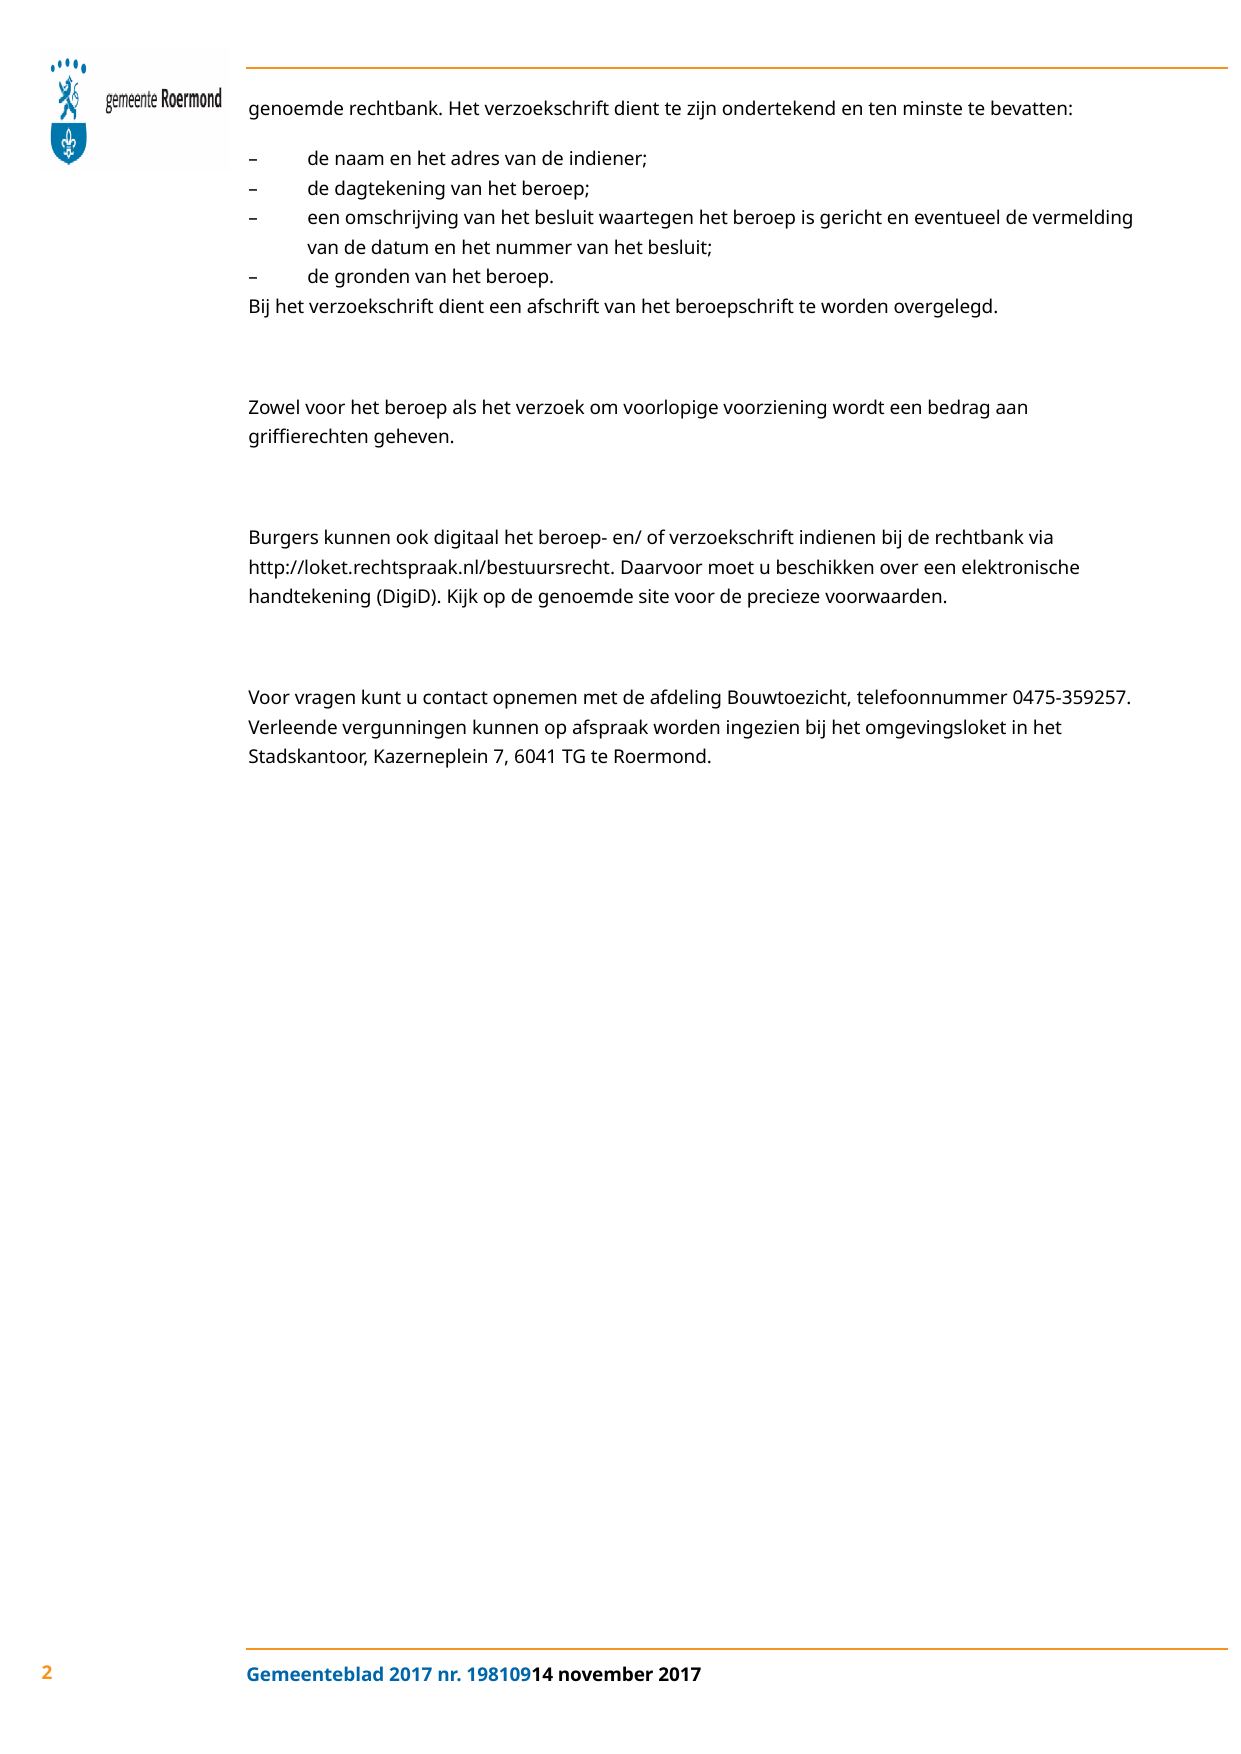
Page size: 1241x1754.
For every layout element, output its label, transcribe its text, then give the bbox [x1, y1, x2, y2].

list de dagtekening van het beroep; [248, 175, 1152, 201]
list de gronden van het beroep. [248, 263, 1152, 289]
text Burgers kunnen ook digitaal het beroep- en/ of verzoekschrift indienen bij de rechtbank via http://loket.rechtspraak.nl/bestuursrecht. Daarvoor moet u beschikken over een elektronische handtekening (DigiD). Kijk op de genoemde site voor de precieze voorwaarden. [248, 524, 1152, 609]
text Voor vragen kunt u contact opnemen met de afdeling Bouwtoezicht, telefoonnummer 0475-359257. Verleende vergunningen kunnen op afspraak worden ingezien bij het omgevingsloket in het Stadskantoor, Kazerneplein 7, 6041 TG te Roermond. [248, 684, 1152, 769]
text genoemde rechtbank. Het verzoekschrift dient te zijn ondertekend en ten minste te bevatten: [248, 95, 1152, 121]
text Zowel voor het beroep als het verzoek om voorlopige voorziening wordt een bedrag aan griffierechten geheven. [248, 394, 1152, 449]
list de naam en het adres van de indiener; [248, 145, 1152, 171]
text Bij het verzoekschrift dient een afschrift van het beroepschrift te worden overgelegd. [248, 293, 1152, 319]
list een omschrijving van het besluit waartegen het beroep is gericht en eventueel de vermelding van de datum en het nummer van het besluit; [248, 204, 1152, 260]
picture [41, 47, 231, 172]
